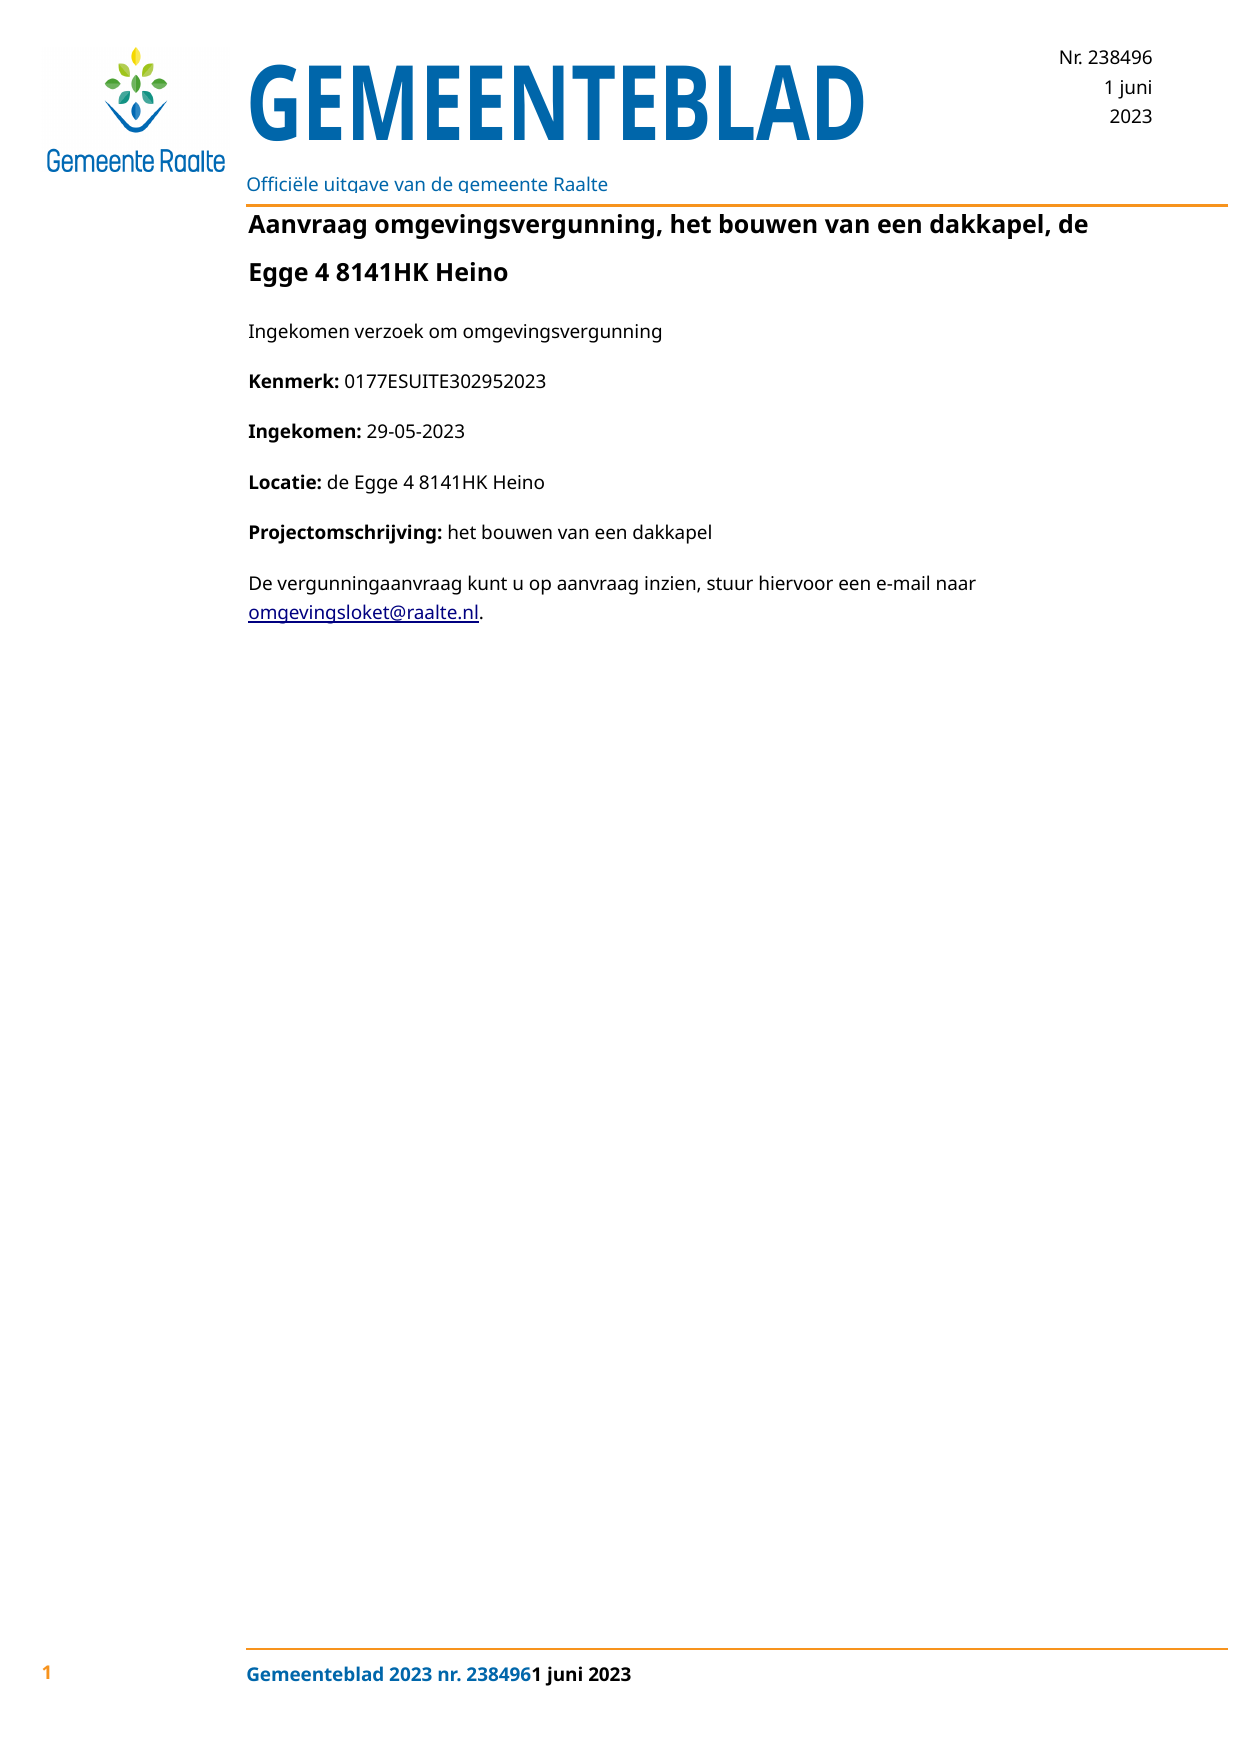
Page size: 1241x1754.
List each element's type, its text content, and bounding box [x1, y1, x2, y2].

text Kenmerk: 0177ESUITE302952023 [248, 368, 1152, 394]
picture [41, 47, 231, 172]
text De vergunningaanvraag kunt u op aanvraag inzien, stuur hiervoor een e-mail naar omgevingsloket@raalte.nl. [248, 570, 1152, 625]
text Ingekomen: 29-05-2023 [248, 419, 1152, 444]
text Aanvraag omgevingsvergunning, het bouwen van een dakkapel, de Egge 4 8141HK Heino [248, 207, 1152, 288]
text Ingekomen verzoek om omgevingsvergunning [248, 318, 1152, 344]
text Projectomschrijving: het bouwen van een dakkapel [248, 519, 1152, 545]
text Locatie: de Egge 4 8141HK Heino [248, 469, 1152, 495]
